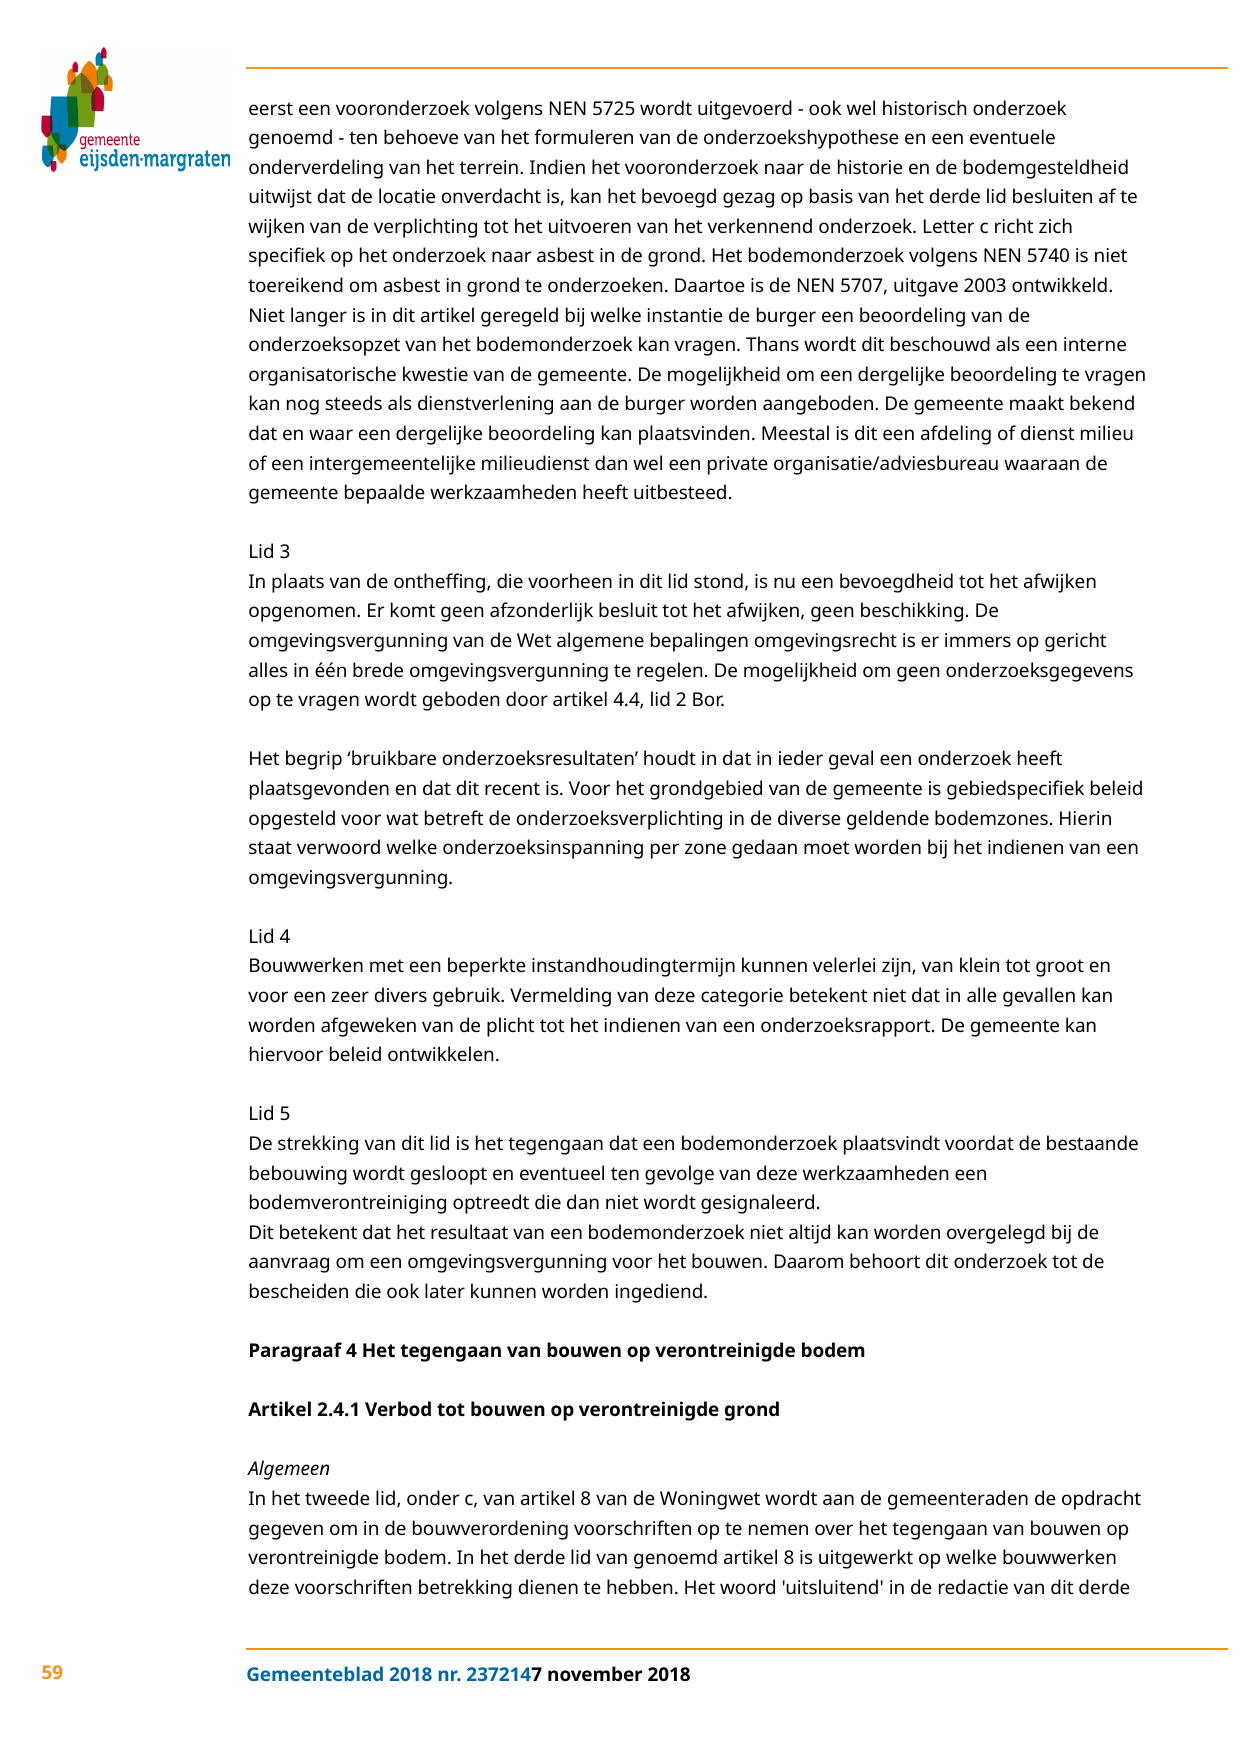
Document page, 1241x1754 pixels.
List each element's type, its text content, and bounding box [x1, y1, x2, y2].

text De strekking van dit lid is het tegengaan dat een bodemonderzoek plaatsvindt voordat de bestaande bebouwing wordt gesloopt en eventueel ten gevolge van deze werkzaamheden een bodemverontreiniging optreedt die dan niet wordt gesignaleerd. [248, 1130, 1152, 1215]
text In plaats van de ontheffing, die voorheen in dit lid stond, is nu een bevoegdheid tot het afwijken opgenomen. Er komt geen afzonderlijk besluit tot het afwijken, geen beschikking. De omgevingsvergunning van de Wet algemene bepalingen omgevingsrecht is er immers op gericht alles in één brede omgevingsvergunning te regelen. De mogelijkheid om geen onderzoeksgegevens op te vragen wordt geboden door artikel 4.4, lid 2 Bor. [248, 568, 1152, 712]
text Lid 3 [248, 538, 1152, 564]
text Niet langer is in dit artikel geregeld bij welke instantie de burger een beoordeling van de onderzoeksopzet van het bodemonderzoek kan vragen. Thans wordt dit beschouwd als een interne organisatorische kwestie van de gemeente. De mogelijkheid om een dergelijke beoordeling te vragen kan nog steeds als dienstverlening aan de burger worden aangeboden. De gemeente maakt bekend dat en waar een dergelijke beoordeling kan plaatsvinden. Meestal is dit een afdeling of dienst milieu of een intergemeentelijke milieudienst dan wel een private organisatie/adviesbureau waaraan de gemeente bepaalde werkzaamheden heeft uitbesteed. [248, 302, 1152, 505]
text Algemeen [248, 1456, 1152, 1481]
text Lid 4 [248, 923, 1152, 949]
text Bouwwerken met een beperkte instandhoudingtermijn kunnen velerlei zijn, van klein tot groot en voor een zeer divers gebruik. Vermelding van deze categorie betekent niet dat in alle gevallen kan worden afgeweken van de plicht tot het indienen van een onderzoeksrapport. De gemeente kan hiervoor beleid ontwikkelen. [248, 953, 1152, 1067]
text Het begrip ‘bruikbare onderzoeksresultaten’ houdt in dat in ieder geval een onderzoek heeft plaatsgevonden en dat dit recent is. Voor het grondgebied van de gemeente is gebiedspecifiek beleid opgesteld voor wat betreft de onderzoeksverplichting in de diverse geldende bodemzones. Hierin staat verwoord welke onderzoeksinspanning per zone gedaan moet worden bij het indienen van een omgevingsvergunning. [248, 746, 1152, 890]
text In het tweede lid, onder c, van artikel 8 van de Woningwet wordt aan de gemeenteraden de opdracht gegeven om in de bouwverordening voorschriften op te nemen over het tegengaan van bouwen op verontreinigde bodem. In het derde lid van genoemd artikel 8 is uitgewerkt op welke bouwwerken deze voorschriften betrekking dienen te hebben. Het woord 'uitsluitend' in de redactie van dit derde [248, 1485, 1152, 1600]
text Paragraaf 4 Het tegengaan van bouwen op verontreinigde bodem [248, 1337, 1152, 1363]
text Dit betekent dat het resultaat van een bodemonderzoek niet altijd kan worden overgelegd bij de aanvraag om een omgevingsvergunning voor het bouwen. Daarom behoort dit onderzoek tot de bescheiden die ook later kunnen worden ingediend. [248, 1219, 1152, 1304]
text Artikel 2.4.1 Verbod tot bouwen op verontreinigde grond [248, 1396, 1152, 1422]
text Lid 5 [248, 1101, 1152, 1126]
picture [41, 47, 231, 172]
text eerst een vooronderzoek volgens NEN 5725 wordt uitgevoerd - ook wel historisch onderzoek genoemd - ten behoeve van het formuleren van de onderzoekshypothese en een eventuele onderverdeling van het terrein. Indien het vooronderzoek naar de historie en de bodemgesteldheid uitwijst dat de locatie onverdacht is, kan het bevoegd gezag op basis van het derde lid besluiten af te wijken van de verplichting tot het uitvoeren van het verkennend onderzoek. Letter c richt zich specifiek op het onderzoek naar asbest in de grond. Het bodemonderzoek volgens NEN 5740 is niet toereikend om asbest in grond te onderzoeken. Daartoe is de NEN 5707, uitgave 2003 ontwikkeld. [248, 95, 1152, 298]
